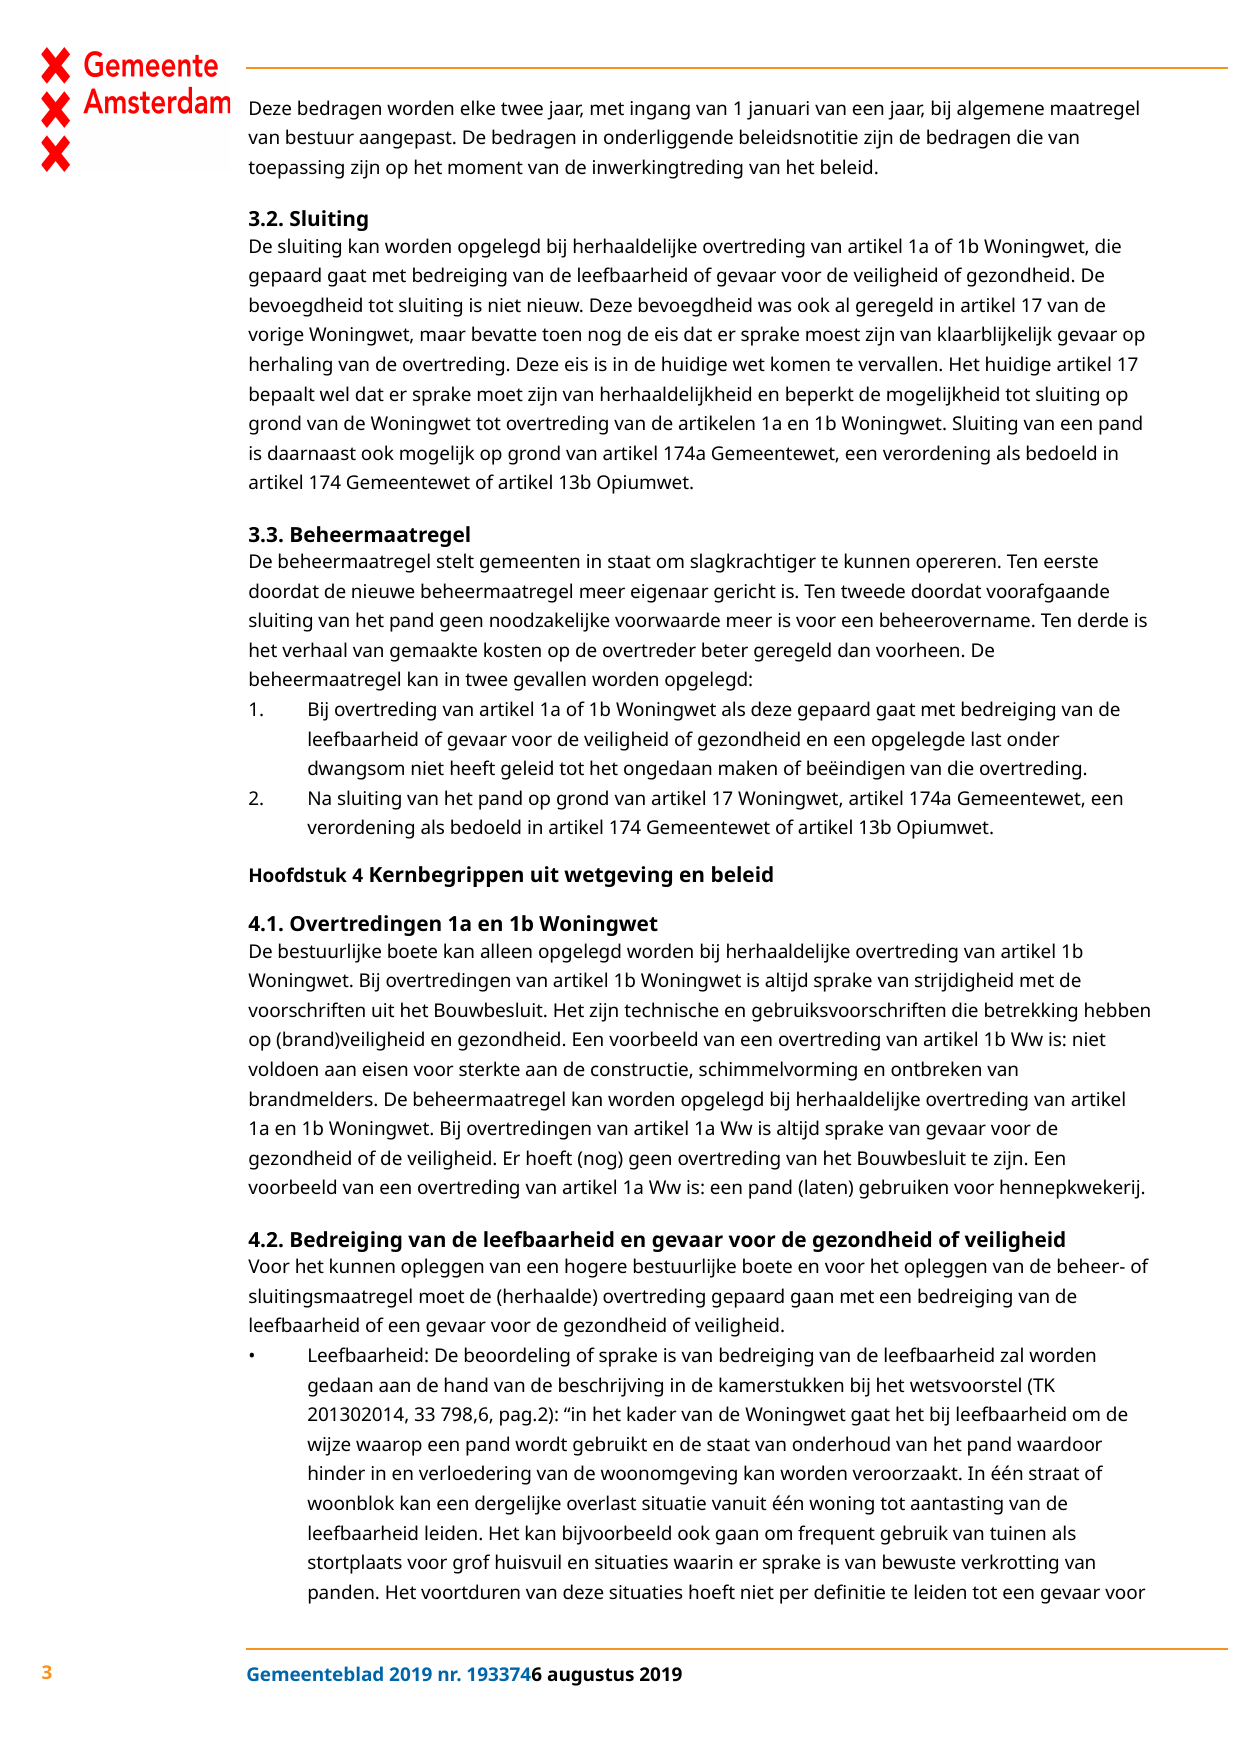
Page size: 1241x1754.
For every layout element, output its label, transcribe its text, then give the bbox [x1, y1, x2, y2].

text 4.1. Overtredingen 1a en 1b Woningwet [248, 909, 1152, 938]
text De sluiting kan worden opgelegd bij herhaaldelijke overtreding van artikel 1a of 1b Woningwet, die gepaard gaat met bedreiging van de leefbaarheid of gevaar voor de veiligheid of gezondheid. De bevoegdheid tot sluiting is niet nieuw. Deze bevoegdheid was ook al geregeld in artikel 17 van de vorige Woningwet, maar bevatte toen nog de eis dat er sprake moest zijn van klaarblijkelijk gevaar op herhaling van de overtreding. Deze eis is in de huidige wet komen te vervallen. Het huidige artikel 17 bepaalt wel dat er sprake moet zijn van herhaaldelijkheid en beperkt de mogelijkheid tot sluiting op grond van de Woningwet tot overtreding van de artikelen 1a en 1b Woningwet. Sluiting van een pand is daarnaast ook mogelijk op grond van artikel 174a Gemeentewet, een verordening als bedoeld in artikel 174 Gemeentewet of artikel 13b Opiumwet. [248, 233, 1152, 495]
text Voor het kunnen opleggen van een hogere bestuurlijke boete en voor het opleggen van de beheer- of sluitingsmaatregel moet de (herhaalde) overtreding gepaard gaan met een bedreiging van de leefbaarheid of een gevaar voor de gezondheid of veiligheid. [248, 1253, 1152, 1338]
list Na sluiting van het pand op grond van artikel 17 Woningwet, artikel 174a Gemeentewet, een verordening als bedoeld in artikel 174 Gemeentewet of artikel 13b Opiumwet. [248, 785, 1152, 840]
picture [41, 47, 231, 172]
text Deze bedragen worden elke twee jaar, met ingang van 1 januari van een jaar, bij algemene maatregel van bestuur aangepast. De bedragen in onderliggende beleidsnotitie zijn de bedragen die van toepassing zijn op het moment van de inwerkingtreding van het beleid. [248, 95, 1152, 180]
text De bestuurlijke boete kan alleen opgelegd worden bij herhaaldelijke overtreding van artikel 1b Woningwet. Bij overtredingen van artikel 1b Woningwet is altijd sprake van strijdigheid met de voorschriften uit het Bouwbesluit. Het zijn technische en gebruiksvoorschriften die betrekking hebben op (brand)veiligheid en gezondheid. Een voorbeeld van een overtreding van artikel 1b Ww is: niet voldoen aan eisen voor sterkte aan de constructie, schimmelvorming en ontbreken van brandmelders. De beheermaatregel kan worden opgelegd bij herhaaldelijke overtreding van artikel 1a en 1b Woningwet. Bij overtredingen van artikel 1a Ww is altijd sprake van gevaar voor de gezondheid of de veiligheid. Er hoeft (nog) geen overtreding van het Bouwbesluit te zijn. Een voorbeeld van een overtreding van artikel 1a Ww is: een pand (laten) gebruiken voor hennepkwekerij. [248, 938, 1152, 1200]
list Leefbaarheid: De beoordeling of sprake is van bedreiging van de leefbaarheid zal worden gedaan aan de hand van de beschrijving in de kamerstukken bij het wetsvoorstel (TK 201302014, 33 798,6, pag.2): “in het kader van de Woningwet gaat het bij leefbaarheid om de wijze waarop een pand wordt gebruikt en de staat van onderhoud van het pand waardoor hinder in en verloedering van de woonomgeving kan worden veroorzaakt. In één straat of woonblok kan een dergelijke overlast situatie vanuit één woning tot aantasting van de leefbaarheid leiden. Het kan bijvoorbeeld ook gaan om frequent gebruik van tuinen als stortplaats voor grof huisvuil en situaties waarin er sprake is van bewuste verkrotting van panden. Het voortduren van deze situaties hoeft niet per definitie te leiden tot een gevaar voor [248, 1342, 1152, 1604]
text Hoofdstuk 4 Kernbegrippen uit wetgeving en beleid [248, 860, 1152, 889]
text 3.3. Beheermaatregel [248, 520, 1152, 548]
text 4.2. Bedreiging van de leefbaarheid en gevaar voor de gezondheid of veiligheid [248, 1225, 1152, 1253]
text De beheermaatregel stelt gemeenten in staat om slagkrachtiger te kunnen opereren. Ten eerste doordat de nieuwe beheermaatregel meer eigenaar gericht is. Ten tweede doordat voorafgaande sluiting van het pand geen noodzakelijke voorwaarde meer is voor een beheerovername. Ten derde is het verhaal van gemaakte kosten op de overtreder beter geregeld dan voorheen. De beheermaatregel kan in twee gevallen worden opgelegd: [248, 548, 1152, 692]
text 3.2. Sluiting [248, 204, 1152, 233]
list Bij overtreding van artikel 1a of 1b Woningwet als deze gepaard gaat met bedreiging van de leefbaarheid of gevaar voor de veiligheid of gezondheid en een opgelegde last onder dwangsom niet heeft geleid tot het ongedaan maken of beëindigen van die overtreding. [248, 696, 1152, 781]
